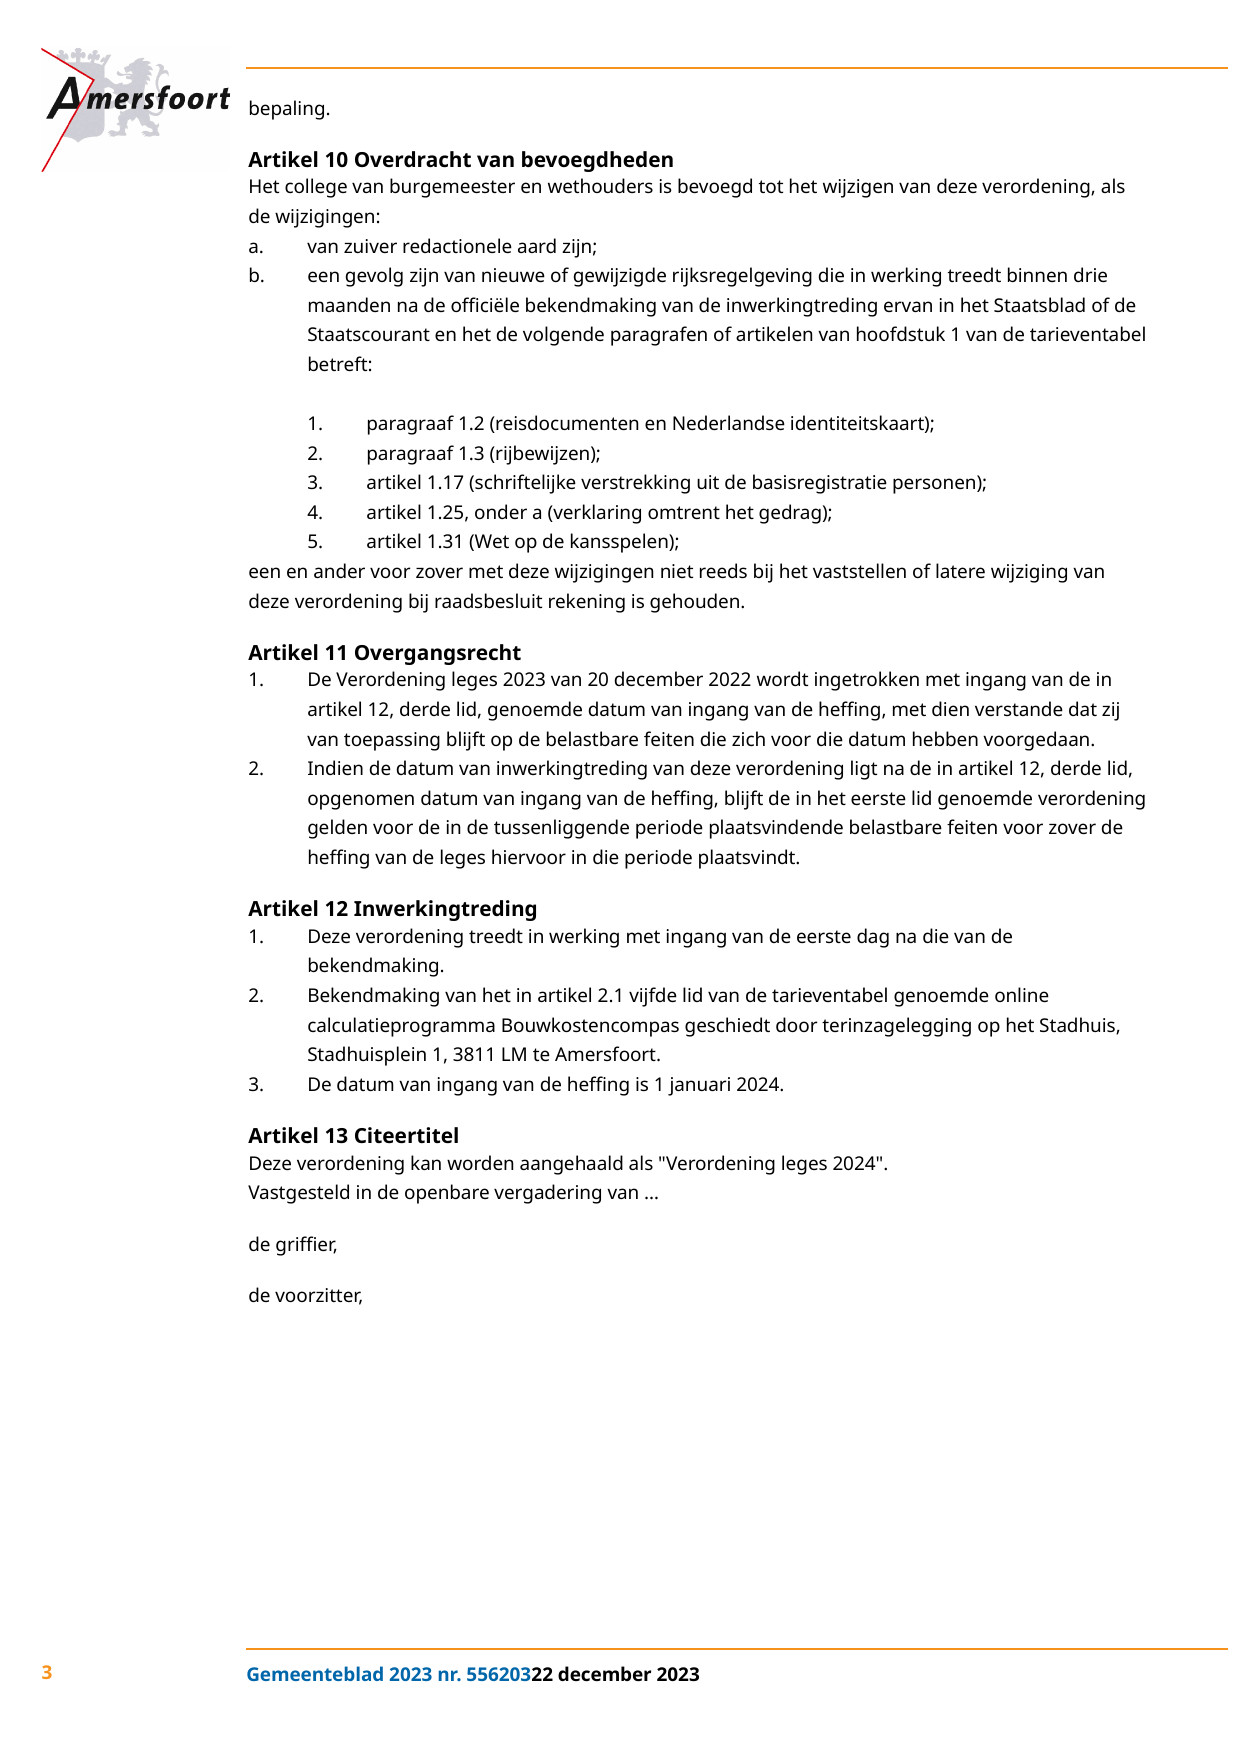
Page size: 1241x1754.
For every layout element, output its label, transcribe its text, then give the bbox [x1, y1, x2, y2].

text Artikel 13 Citeertitel [248, 1121, 1152, 1150]
text een en ander voor zover met deze wijzigingen niet reeds bij het vaststellen of latere wijziging van deze verordening bij raadsbesluit rekening is gehouden. [248, 558, 1152, 613]
list artikel 1.17 (schriftelijke verstrekking uit de basisregistratie personen); [307, 469, 1152, 495]
text de voorzitter, [248, 1282, 1152, 1308]
text Deze verordening kan worden aangehaald als "Verordening leges 2024". [248, 1150, 1152, 1176]
picture [41, 47, 231, 172]
list een gevolg zijn van nieuwe of gewijzigde rijksregelgeving die in werking treedt binnen drie maanden na de officiële bekendmaking van de inwerkingtreding ervan in het Staatsblad of de Staatscourant en het de volgende paragrafen of artikelen van hoofdstuk 1 van de tarieventabel betreft: [248, 262, 1152, 377]
list paragraaf 1.2 (reisdocumenten en Nederlandse identiteitskaart); [307, 410, 1152, 436]
text bepaling. [248, 95, 1152, 121]
list artikel 1.25, onder a (verklaring omtrent het gedrag); [307, 499, 1152, 525]
list paragraaf 1.3 (rijbewijzen); [307, 440, 1152, 466]
text Vastgesteld in de openbare vergadering van … [248, 1179, 1152, 1205]
list van zuiver redactionele aard zijn; [248, 233, 1152, 258]
list De datum van ingang van de heffing is 1 januari 2024. [248, 1071, 1152, 1097]
text de griffier, [248, 1231, 1152, 1257]
list Bekendmaking van het in artikel 2.1 vijfde lid van de tarieventabel genoemde online calculatieprogramma Bouwkostencompas geschiedt door terinzagelegging op het Stadhuis, Stadhuisplein 1, 3811 LM te Amersfoort. [248, 982, 1152, 1067]
text Artikel 12 Inwerkingtreding [248, 894, 1152, 923]
list Deze verordening treedt in werking met ingang van de eerste dag na die van de bekendmaking. [248, 923, 1152, 978]
list artikel 1.31 (Wet op de kansspelen); [307, 529, 1152, 554]
text Het college van burgemeester en wethouders is bevoegd tot het wijzigen van deze verordening, als de wijzigingen: [248, 174, 1152, 229]
text Artikel 10 Overdracht van bevoegdheden [248, 145, 1152, 174]
list Indien de datum van inwerkingtreding van deze verordening ligt na de in artikel 12, derde lid, opgenomen datum van ingang van de heffing, blijft de in het eerste lid genoemde verordening gelden voor de in de tussenliggende periode plaatsvindende belastbare feiten voor zover de heffing van de leges hiervoor in die periode plaatsvindt. [248, 755, 1152, 870]
list De Verordening leges 2023 van 20 december 2022 wordt ingetrokken met ingang van de in artikel 12, derde lid, genoemde datum van ingang van de heffing, met dien verstande dat zij van toepassing blijft op de belastbare feiten die zich voor die datum hebben voorgedaan. [248, 667, 1152, 752]
text Artikel 11 Overgangsrecht [248, 638, 1152, 667]
